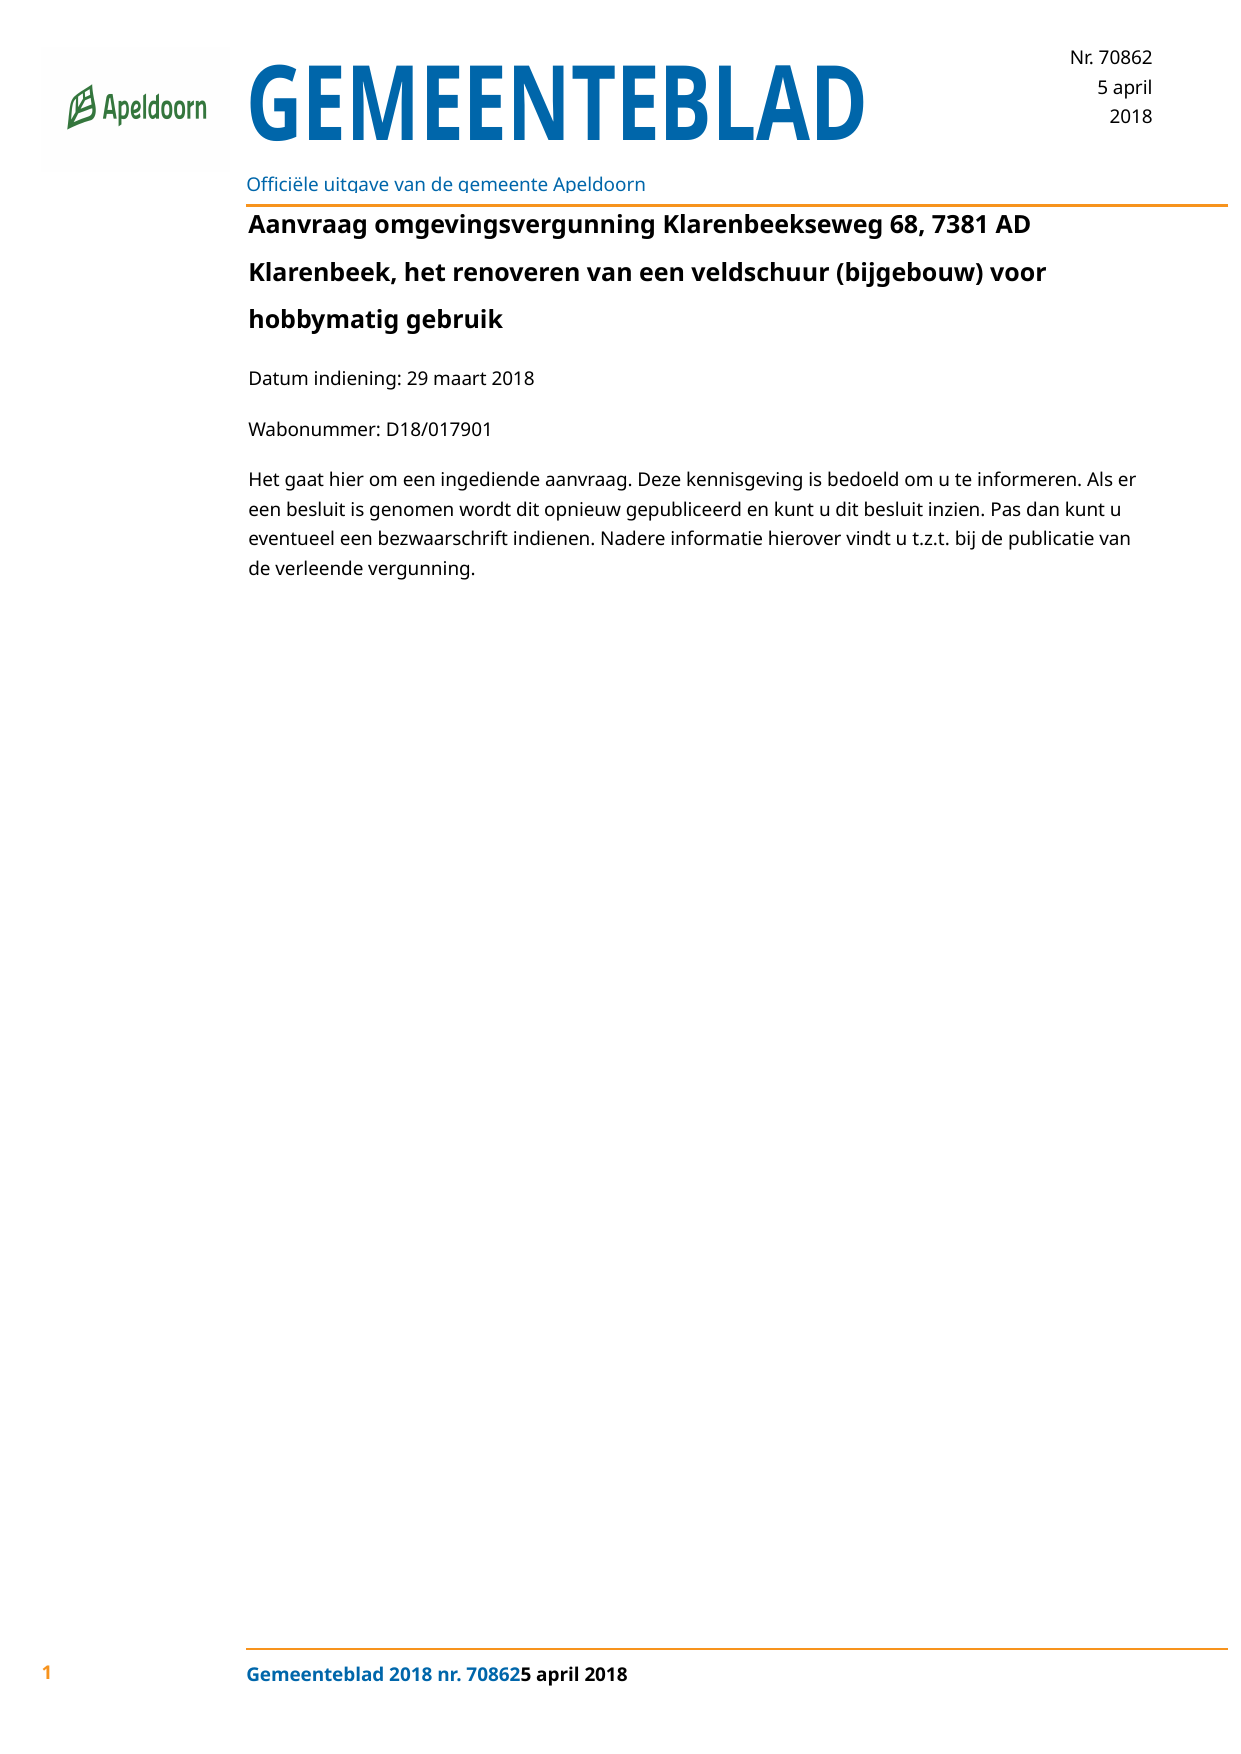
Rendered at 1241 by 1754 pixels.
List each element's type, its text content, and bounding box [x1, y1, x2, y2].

text Wabonummer: D18/017901 [248, 416, 1152, 442]
text Aanvraag omgevingsvergunning Klarenbeekseweg 68, 7381 AD Klarenbeek, het renoveren van een veldschuur (bijgebouw) voor hobbymatig gebruik [248, 207, 1152, 336]
picture [41, 47, 231, 172]
text Het gaat hier om een ingediende aanvraag. Deze kennisgeving is bedoeld om u te informeren. Als er een besluit is genomen wordt dit opnieuw gepubliceerd en kunt u dit besluit inzien. Pas dan kunt u eventueel een bezwaarschrift indienen. Nadere informatie hierover vindt u t.z.t. bij de publicatie van de verleende vergunning. [248, 466, 1152, 581]
text Datum indiening: 29 maart 2018 [248, 366, 1152, 391]
